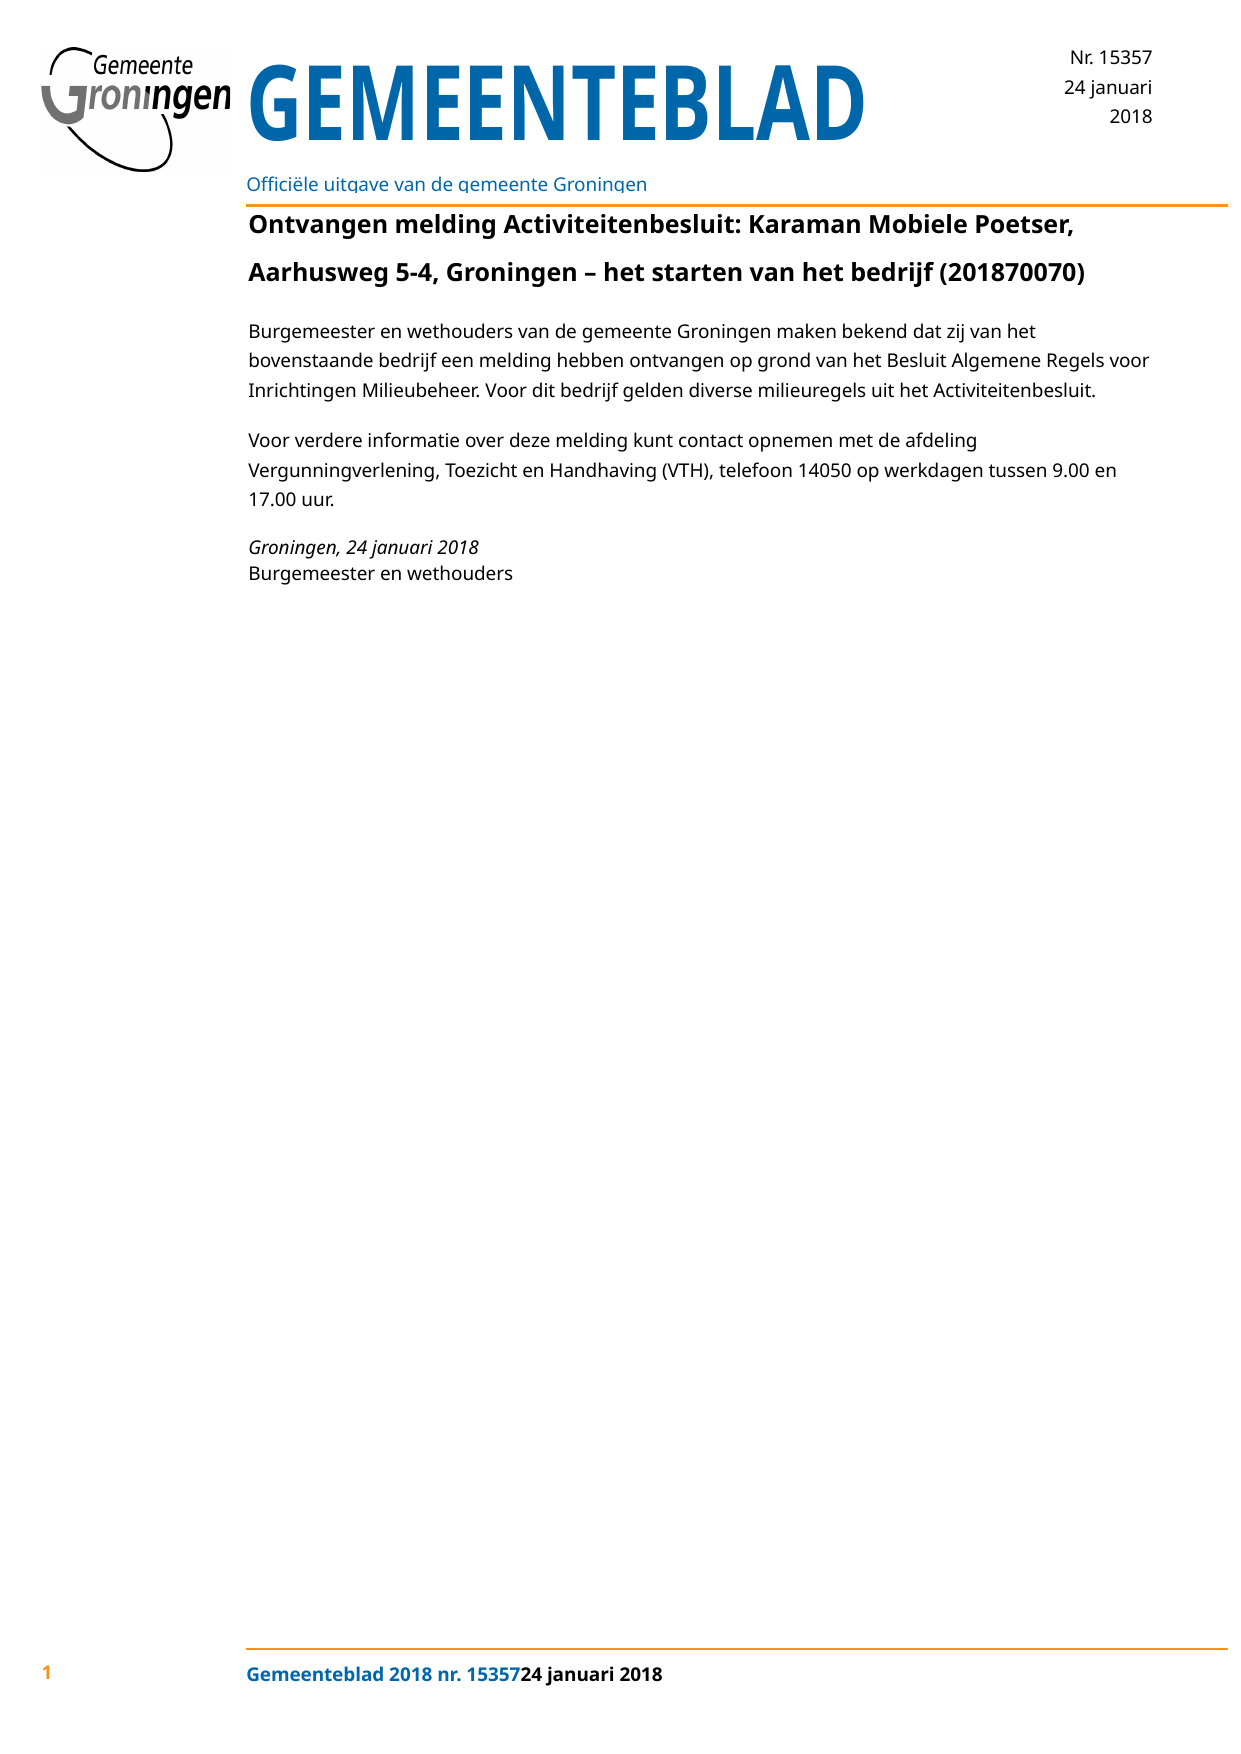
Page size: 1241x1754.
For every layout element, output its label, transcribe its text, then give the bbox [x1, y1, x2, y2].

picture [41, 47, 231, 172]
text Burgemeester en wethouders van de gemeente Groningen maken bekend dat zij van het bovenstaande bedrijf een melding hebben ontvangen op grond van het Besluit Algemene Regels voor Inrichtingen Milieubeheer. Voor dit bedrijf gelden diverse milieuregels uit het Activiteitenbesluit. [248, 318, 1152, 403]
text Burgemeester en wethouders [248, 560, 1152, 586]
text Voor verdere informatie over deze melding kunt contact opnemen met de afdeling Vergunningverlening, Toezicht en Handhaving (VTH), telefoon 14050 op werkdagen tussen 9.00 en 17.00 uur. [248, 427, 1152, 512]
text Groningen, 24 januari 2018 [248, 534, 1152, 560]
text Ontvangen melding Activiteitenbesluit: Karaman Mobiele Poetser, Aarhusweg 5-4, Groningen – het starten van het bedrijf (201870070) [248, 207, 1152, 288]
